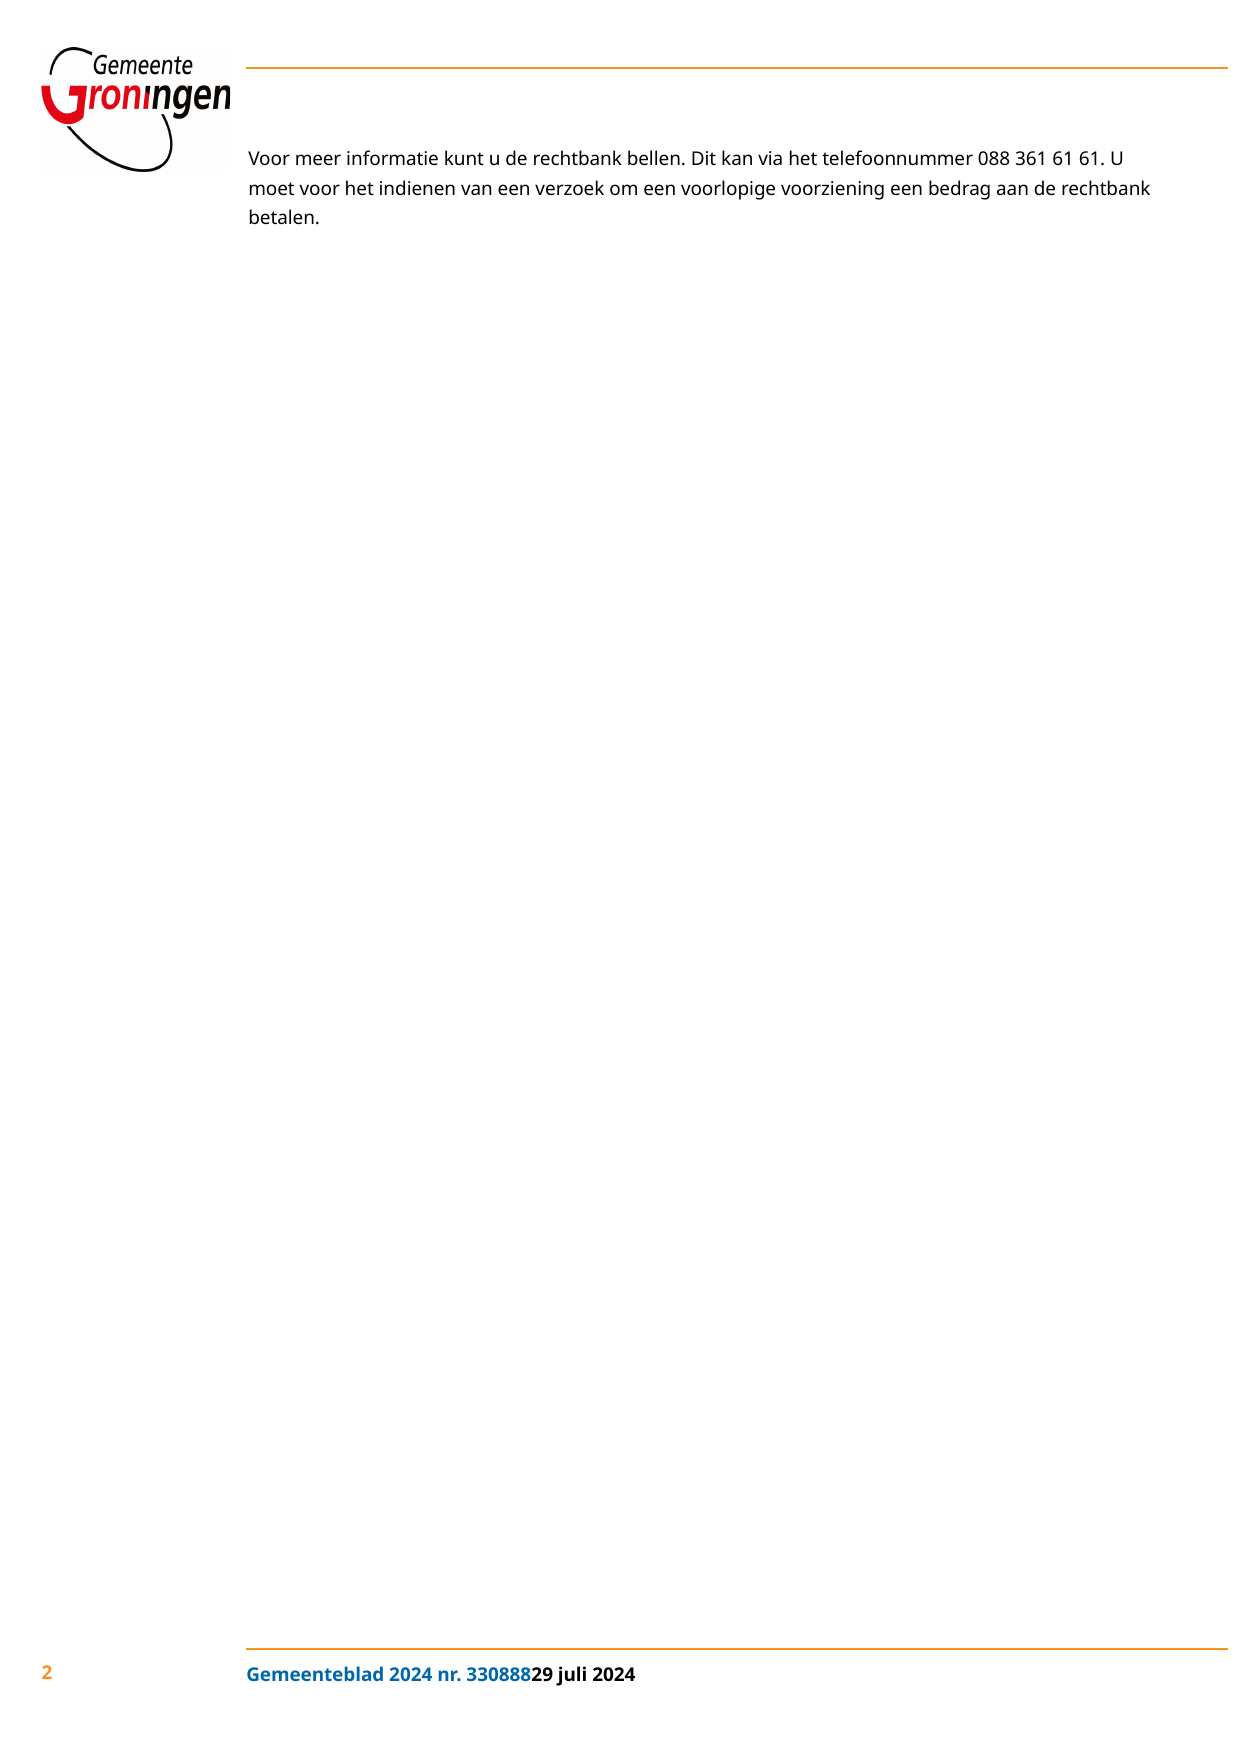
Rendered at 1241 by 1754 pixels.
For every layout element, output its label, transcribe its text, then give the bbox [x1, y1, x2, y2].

picture [41, 47, 231, 172]
text Voor meer informatie kunt u de rechtbank bellen. Dit kan via het telefoonnummer 088 361 61 61. U moet voor het indienen van een verzoek om een voorlopige voorziening een bedrag aan de rechtbank betalen. [248, 145, 1152, 230]
